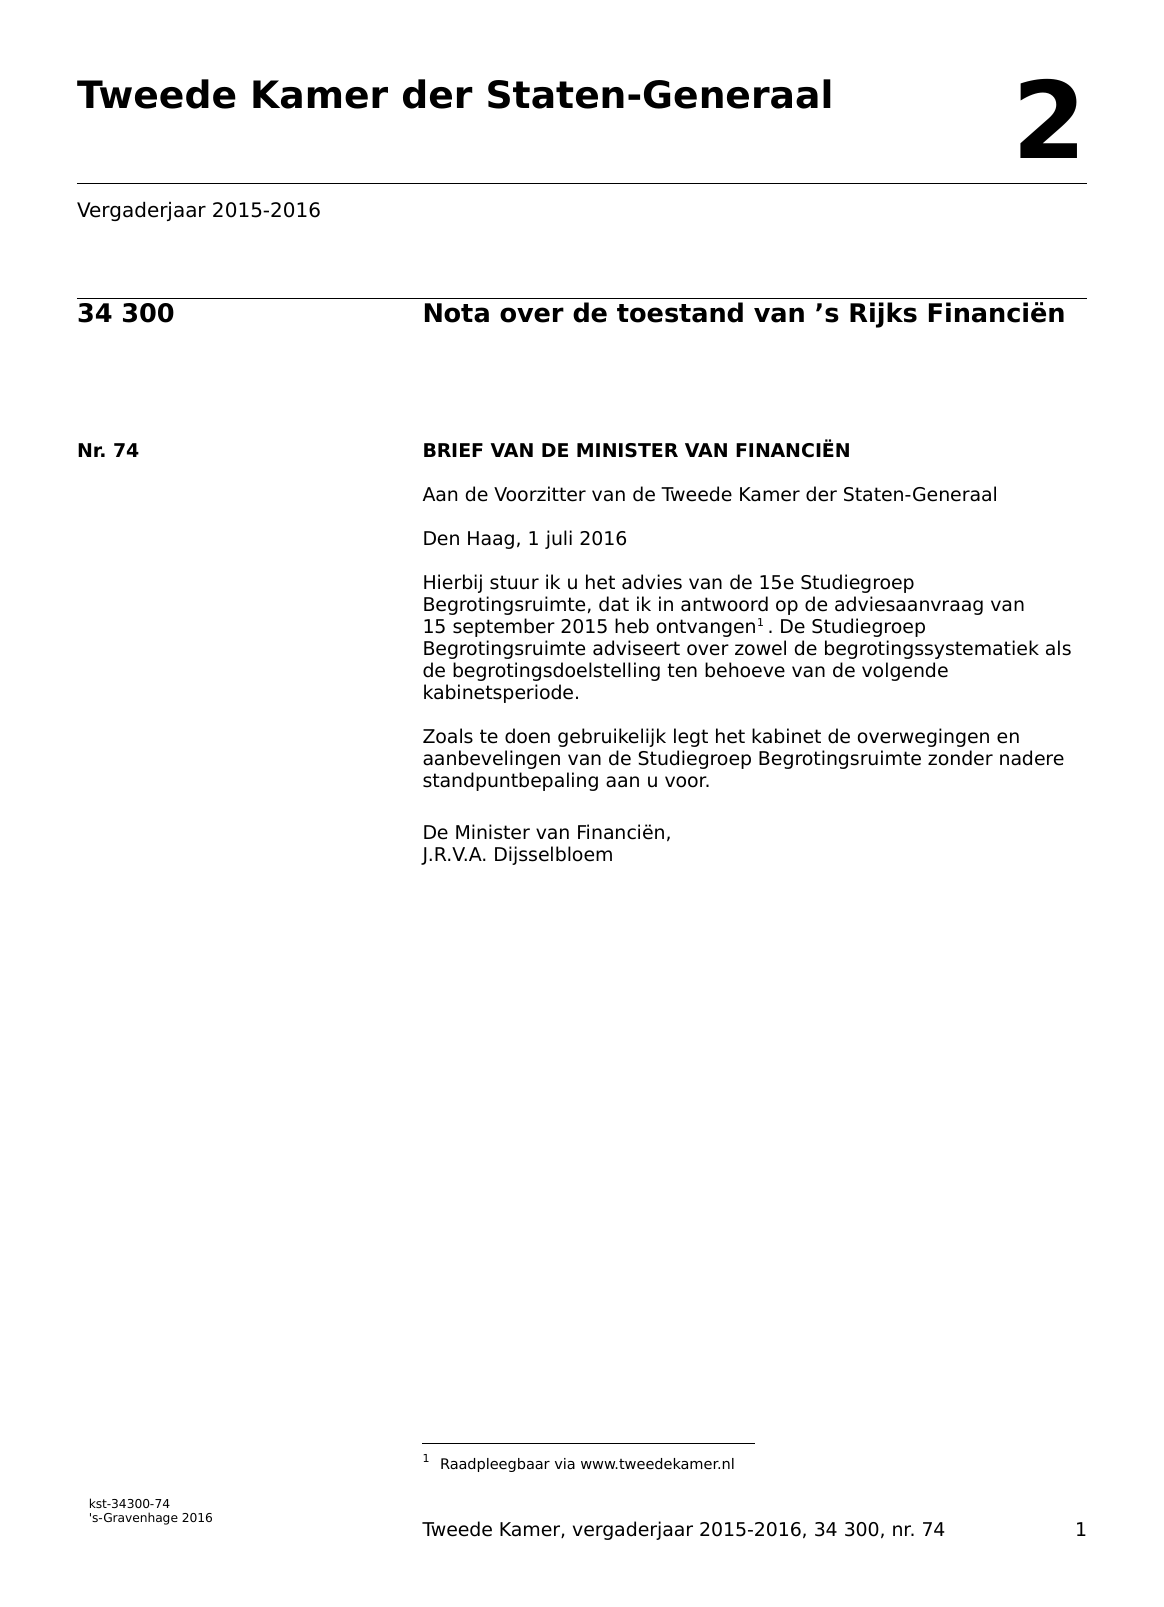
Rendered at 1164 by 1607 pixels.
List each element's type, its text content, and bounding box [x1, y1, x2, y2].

subtitle 34 300 Nota over de toestand van ’s Rijks Financiën [77, 299, 1087, 329]
text 's-Gravenhage 2016 [88, 1511, 323, 1525]
text Zoals te doen gebruikelijk legt het kabinet de overwegingen en aanbevelingen van de Studiegroep Begrotingsruimte zonder nadere standpuntbepaling aan u voor. [422, 726, 1087, 792]
table_header 2 [886, 59, 1087, 183]
text De Minister van Financiën, J.R.V.A. Dijsselbloem [422, 822, 1087, 866]
text Hierbij stuur ik u het advies van de 15e Studiegroep Begrotingsruimte, dat ik in antwoord op de adviesaanvraag van 15 september 2015 heb ontvangen. De Studiegroep Begrotingsruimte adviseert over zowel de begrotingssystematiek als de begrotingsdoelstelling ten behoeve van de volgende kabinetsperiode. [422, 572, 1087, 704]
table_header Tweede Kamer der Staten-Generaal [77, 59, 886, 183]
table_cell Vergaderjaar 2015-2016 [77, 184, 1087, 298]
text Den Haag, 1 juli 2016 [422, 528, 1087, 550]
text Raadpleegbaar via www.tweedekamer.nl [422, 1452, 1087, 1474]
text kst-34300-74 [88, 1497, 323, 1511]
subtitle Nr. 74 BRIEF VAN DE MINISTER VAN FINANCIËN [77, 440, 1087, 462]
text Aan de Voorzitter van de Tweede Kamer der Staten-Generaal [422, 484, 1087, 506]
